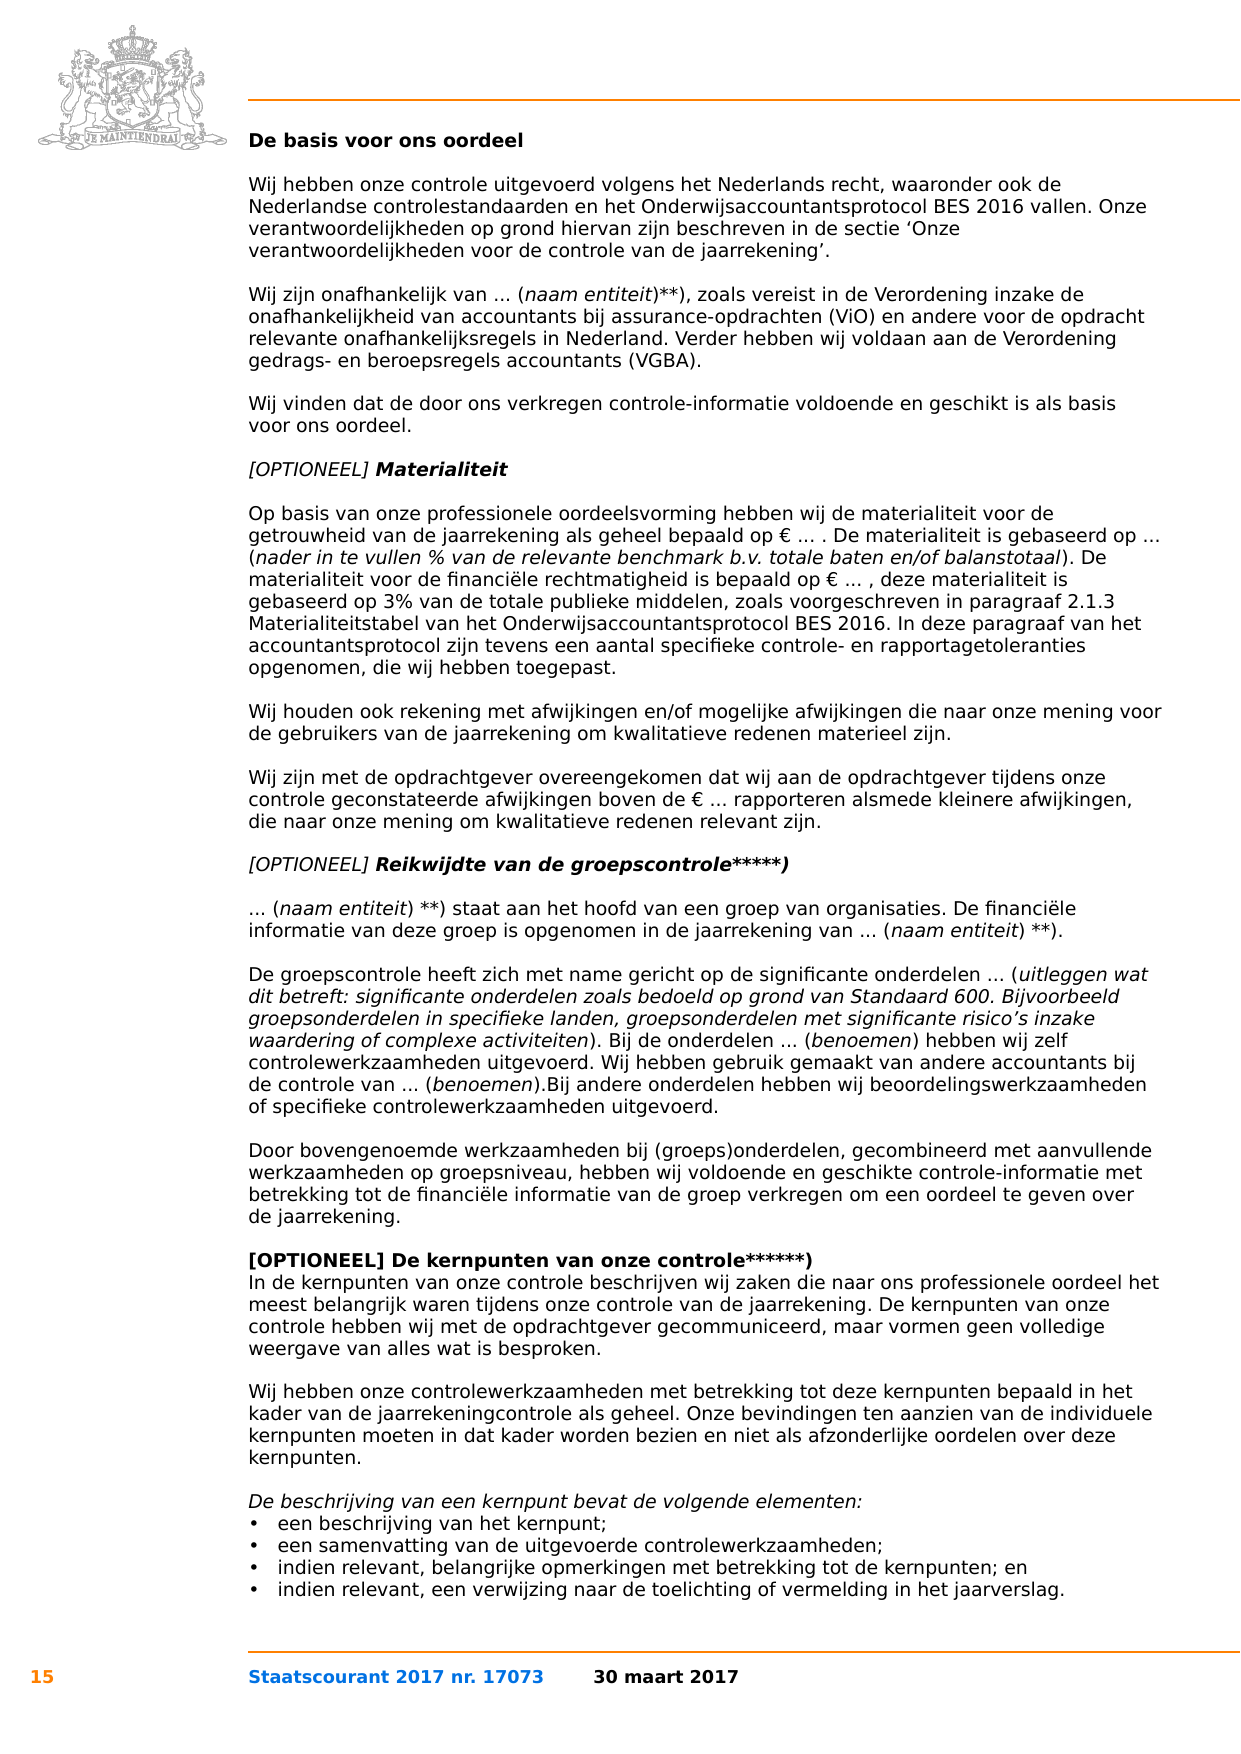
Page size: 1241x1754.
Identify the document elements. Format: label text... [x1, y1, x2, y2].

text Wij hebben onze controle uitgevoerd volgens het Nederlands recht, waaronder ook de Nederlandse controlestandaarden en het Onderwijsaccountantsprotocol BES 2016 vallen. Onze verantwoordelijkheden op grond hiervan zijn beschreven in de sectie ‘Onze verantwoordelijkheden voor de controle van de jaarrekening’. [248, 174, 1163, 262]
text • een beschrijving van het kernpunt; [248, 1513, 1163, 1535]
subtitle De basis voor ons oordeel [248, 130, 1163, 152]
text Wij houden ook rekening met afwijkingen en/of mogelijke afwijkingen die naar onze mening voor de gebruikers van de jaarrekening om kwalitatieve redenen materieel zijn. [248, 701, 1163, 745]
text Door bovengenoemde werkzaamheden bij (groeps)onderdelen, gecombineerd met aanvullende werkzaamheden op groepsniveau, hebben wij voldoende en geschikte controle-informatie met betrekking tot de financiële informatie van de groep verkregen om een oordeel te geven over de jaarrekening. [248, 1140, 1163, 1228]
text [OPTIONEEL] Reikwijdte van de groepscontrole*****) [248, 854, 1163, 876]
text • indien relevant, een verwijzing naar de toelichting of vermelding in het jaarverslag. [248, 1579, 1163, 1601]
text Wij vinden dat de door ons verkregen controle-informatie voldoende en geschikt is als basis voor ons oordeel. [248, 393, 1163, 437]
text In de kernpunten van onze controle beschrijven wij zaken die naar ons professionele oordeel het meest belangrijk waren tijdens onze controle van de jaarrekening. De kernpunten van onze controle hebben wij met de opdrachtgever gecommuniceerd, maar vormen geen volledige weergave van alles wat is besproken. [248, 1272, 1163, 1359]
text De beschrijving van een kernpunt bevat de volgende elementen: [248, 1491, 1163, 1513]
text • een samenvatting van de uitgevoerde controlewerkzaamheden; [248, 1535, 1163, 1557]
text De groepscontrole heeft zich met name gericht op de significante onderdelen ... (uitleggen wat dit betreft: significante onderdelen zoals bedoeld op grond van Standaard 600. Bijvoorbeeld groepsonderdelen in specifieke landen, groepsonderdelen met significante risico’s inzake waardering of complexe activiteiten). Bij de onderdelen ... (benoemen) hebben wij zelf controlewerkzaamheden uitgevoerd. Wij hebben gebruik gemaakt van andere accountants bij de controle van ... (benoemen).Bij andere onderdelen hebben wij beoordelingswerkzaamheden of specifieke controlewerkzaamheden uitgevoerd. [248, 964, 1163, 1118]
text Wij zijn onafhankelijk van ... (naam entiteit)**), zoals vereist in de Verordening inzake de onafhankelijkheid van accountants bij assurance-opdrachten (ViO) en andere voor de opdracht relevante onafhankelijksregels in Nederland. Verder hebben wij voldaan aan de Verordening gedrags- en beroepsregels accountants (VGBA). [248, 283, 1163, 371]
text [OPTIONEEL] Materialiteit [248, 459, 1163, 481]
text Wij hebben onze controlewerkzaamheden met betrekking tot deze kernpunten bepaald in het kader van de jaarrekeningcontrole als geheel. Onze bevindingen ten aanzien van de individuele kernpunten moeten in dat kader worden bezien en niet als afzonderlijke oordelen over deze kernpunten. [248, 1381, 1163, 1469]
text Op basis van onze professionele oordeelsvorming hebben wij de materialiteit voor de getrouwheid van de jaarrekening als geheel bepaald op € ... . De materialiteit is gebaseerd op ...(nader in te vullen % van de relevante benchmark b.v. totale baten en/of balanstotaal). De materialiteit voor de financiële rechtmatigheid is bepaald op € ... , deze materialiteit is gebaseerd op 3% van de totale publieke middelen, zoals voorgeschreven in paragraaf 2.1.3 Materialiteitstabel van het Onderwijsaccountantsprotocol BES 2016. In deze paragraaf van het accountantsprotocol zijn tevens een aantal specifieke controle- en rapportagetoleranties opgenomen, die wij hebben toegepast. [248, 503, 1163, 679]
text [OPTIONEEL] De kernpunten van onze controle******) [248, 1249, 1163, 1272]
picture [38, 25, 227, 150]
text • indien relevant, belangrijke opmerkingen met betrekking tot de kernpunten; en [248, 1557, 1163, 1579]
text ... (naam entiteit) **) staat aan het hoofd van een groep van organisaties. De financiële informatie van deze groep is opgenomen in de jaarrekening van ... (naam entiteit) **). [248, 898, 1163, 942]
text Wij zijn met de opdrachtgever overeengekomen dat wij aan de opdrachtgever tijdens onze controle geconstateerde afwijkingen boven de € ... rapporteren alsmede kleinere afwijkingen, die naar onze mening om kwalitatieve redenen relevant zijn. [248, 767, 1163, 832]
